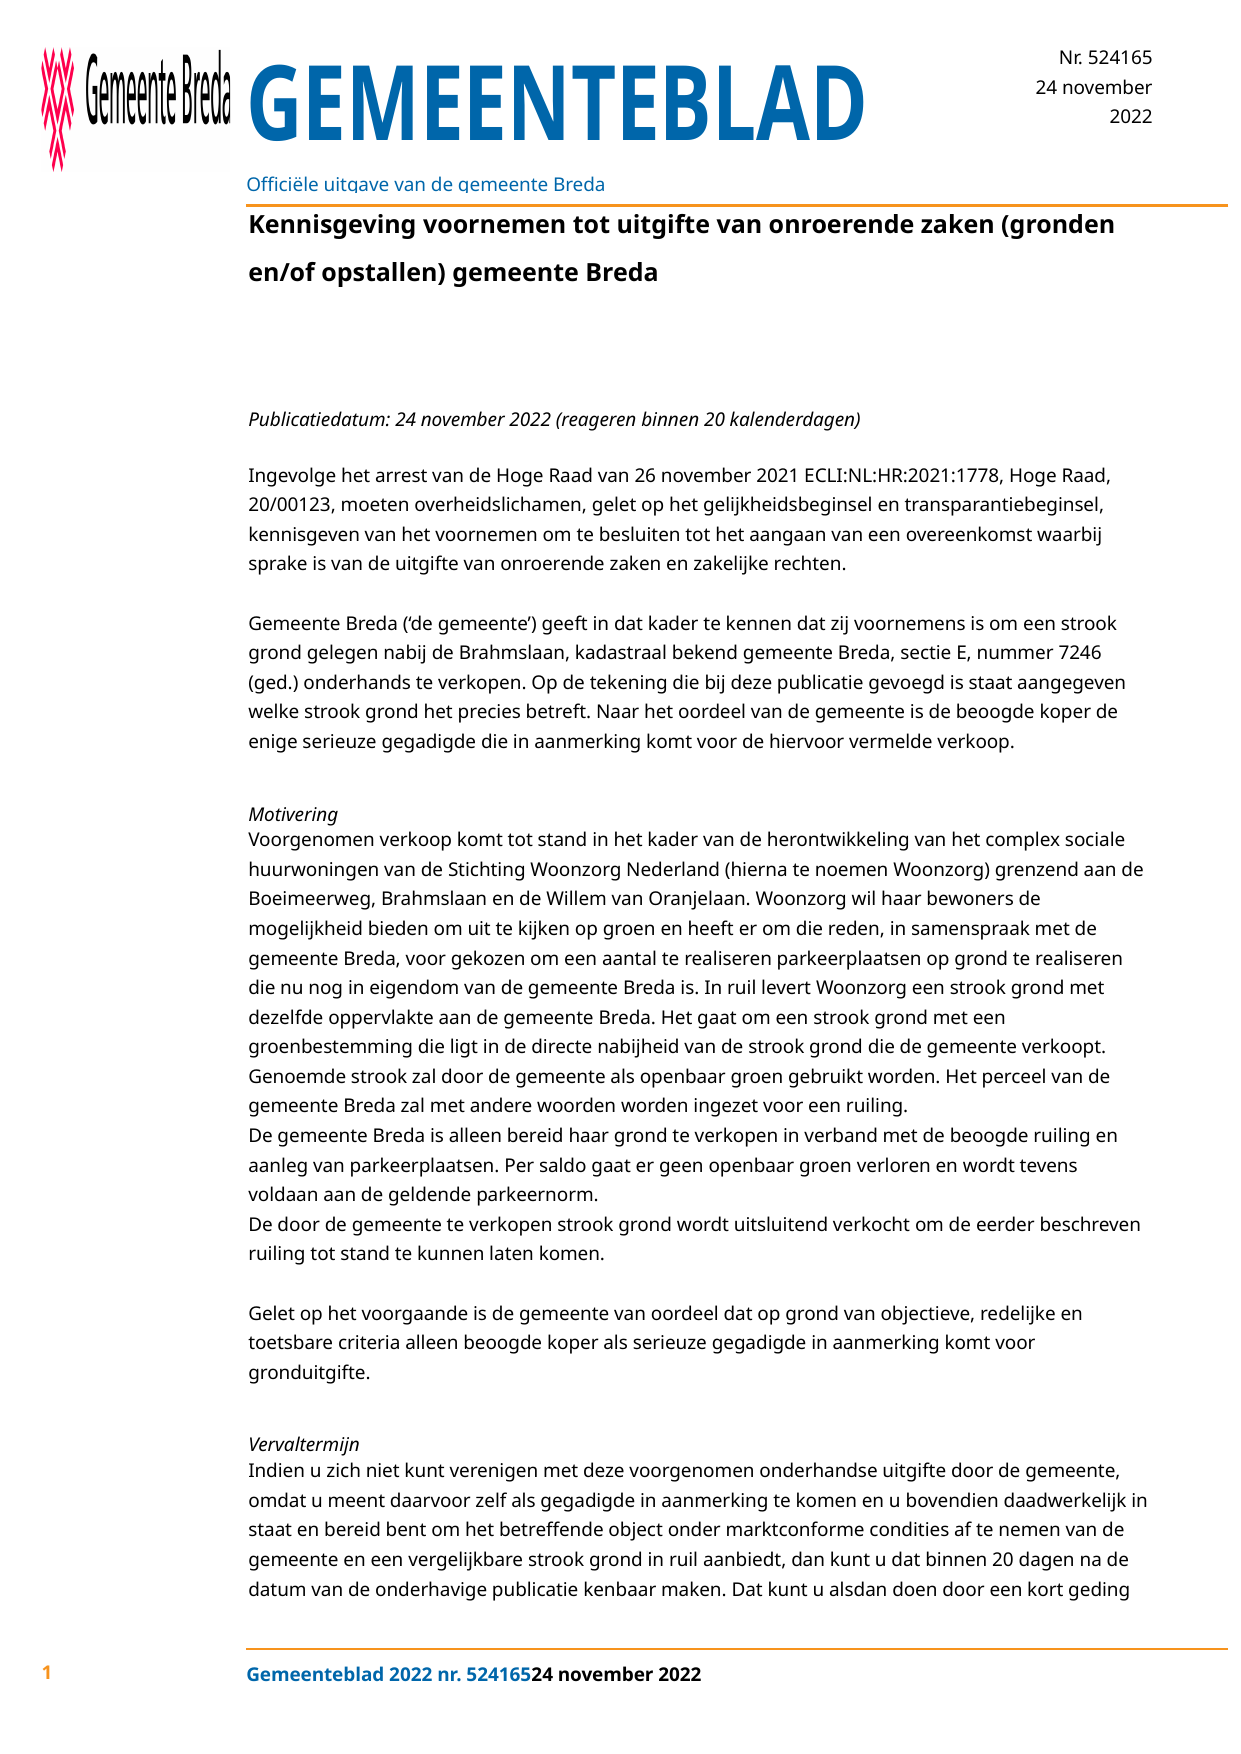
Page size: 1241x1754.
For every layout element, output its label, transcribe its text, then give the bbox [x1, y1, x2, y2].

text Vervaltermijn [248, 1432, 1152, 1457]
text De gemeente Breda is alleen bereid haar grond te verkopen in verband met de beoogde ruiling en aanleg van parkeerplaatsen. Per saldo gaat er geen openbaar groen verloren en wordt tevens voldaan aan de geldende parkeernorm. [248, 1122, 1152, 1207]
text Gemeente Breda (‘de gemeente’) geeft in dat kader te kennen dat zij voornemens is om een strook grond gelegen nabij de Brahmslaan, kadastraal bekend gemeente Breda, sectie E, nummer 7246 (ged.) onderhands te verkopen. Op de tekening die bij deze publicatie gevoegd is staat aangegeven welke strook grond het precies betreft. Naar het oordeel van de gemeente is de beoogde koper de enige serieuze gegadigde die in aanmerking komt voor de hiervoor vermelde verkoop. [248, 610, 1152, 754]
text Indien u zich niet kunt verenigen met deze voorgenomen onderhandse uitgifte door de gemeente, omdat u meent daarvoor zelf als gegadigde in aanmerking te komen en u bovendien daadwerkelijk in staat en bereid bent om het betreffende object onder marktconforme condities af te nemen van de gemeente en een vergelijkbare strook grond in ruil aanbiedt, dan kunt u dat binnen 20 dagen na de datum van de onderhavige publicatie kenbaar maken. Dat kunt u alsdan doen door een kort geding [248, 1457, 1152, 1601]
text Motivering [248, 801, 1152, 826]
text Publicatiedatum: 24 november 2022 (reageren binnen 20 kalenderdagen) [248, 406, 1152, 432]
text Gelet op het voorgaande is de gemeente van oordeel dat op grond van objectieve, redelijke en toetsbare criteria alleen beoogde koper als serieuze gegadigde in aanmerking komt voor gronduitgifte. [248, 1300, 1152, 1385]
text Kennisgeving voornemen tot uitgifte van onroerende zaken (gronden en/of opstallen) gemeente Breda [248, 207, 1152, 288]
text De door de gemeente te verkopen strook grond wordt uitsluitend verkocht om de eerder beschreven ruiling tot stand te kunnen laten komen. [248, 1211, 1152, 1266]
text Ingevolge het arrest van de Hoge Raad van 26 november 2021 ECLI:NL:HR:2021:1778, Hoge Raad, 20/00123, moeten overheidslichamen, gelet op het gelijkheidsbeginsel en transparantiebeginsel, kennisgeven van het voornemen om te besluiten tot het aangaan van een overeenkomst waarbij sprake is van de uitgifte van onroerende zaken en zakelijke rechten. [248, 462, 1152, 576]
picture [41, 47, 231, 172]
text Voorgenomen verkoop komt tot stand in het kader van de herontwikkeling van het complex sociale huurwoningen van de Stichting Woonzorg Nederland (hierna te noemen Woonzorg) grenzend aan de Boeimeerweg, Brahmslaan en de Willem van Oranjelaan. Woonzorg wil haar bewoners de mogelijkheid bieden om uit te kijken op groen en heeft er om die reden, in samenspraak met de gemeente Breda, voor gekozen om een aantal te realiseren parkeerplaatsen op grond te realiseren die nu nog in eigendom van de gemeente Breda is. In ruil levert Woonzorg een strook grond met dezelfde oppervlakte aan de gemeente Breda. Het gaat om een strook grond met een groenbestemming die ligt in de directe nabijheid van de strook grond die de gemeente verkoopt. Genoemde strook zal door de gemeente als openbaar groen gebruikt worden. Het perceel van de gemeente Breda zal met andere woorden worden ingezet voor een ruiling. [248, 826, 1152, 1118]
